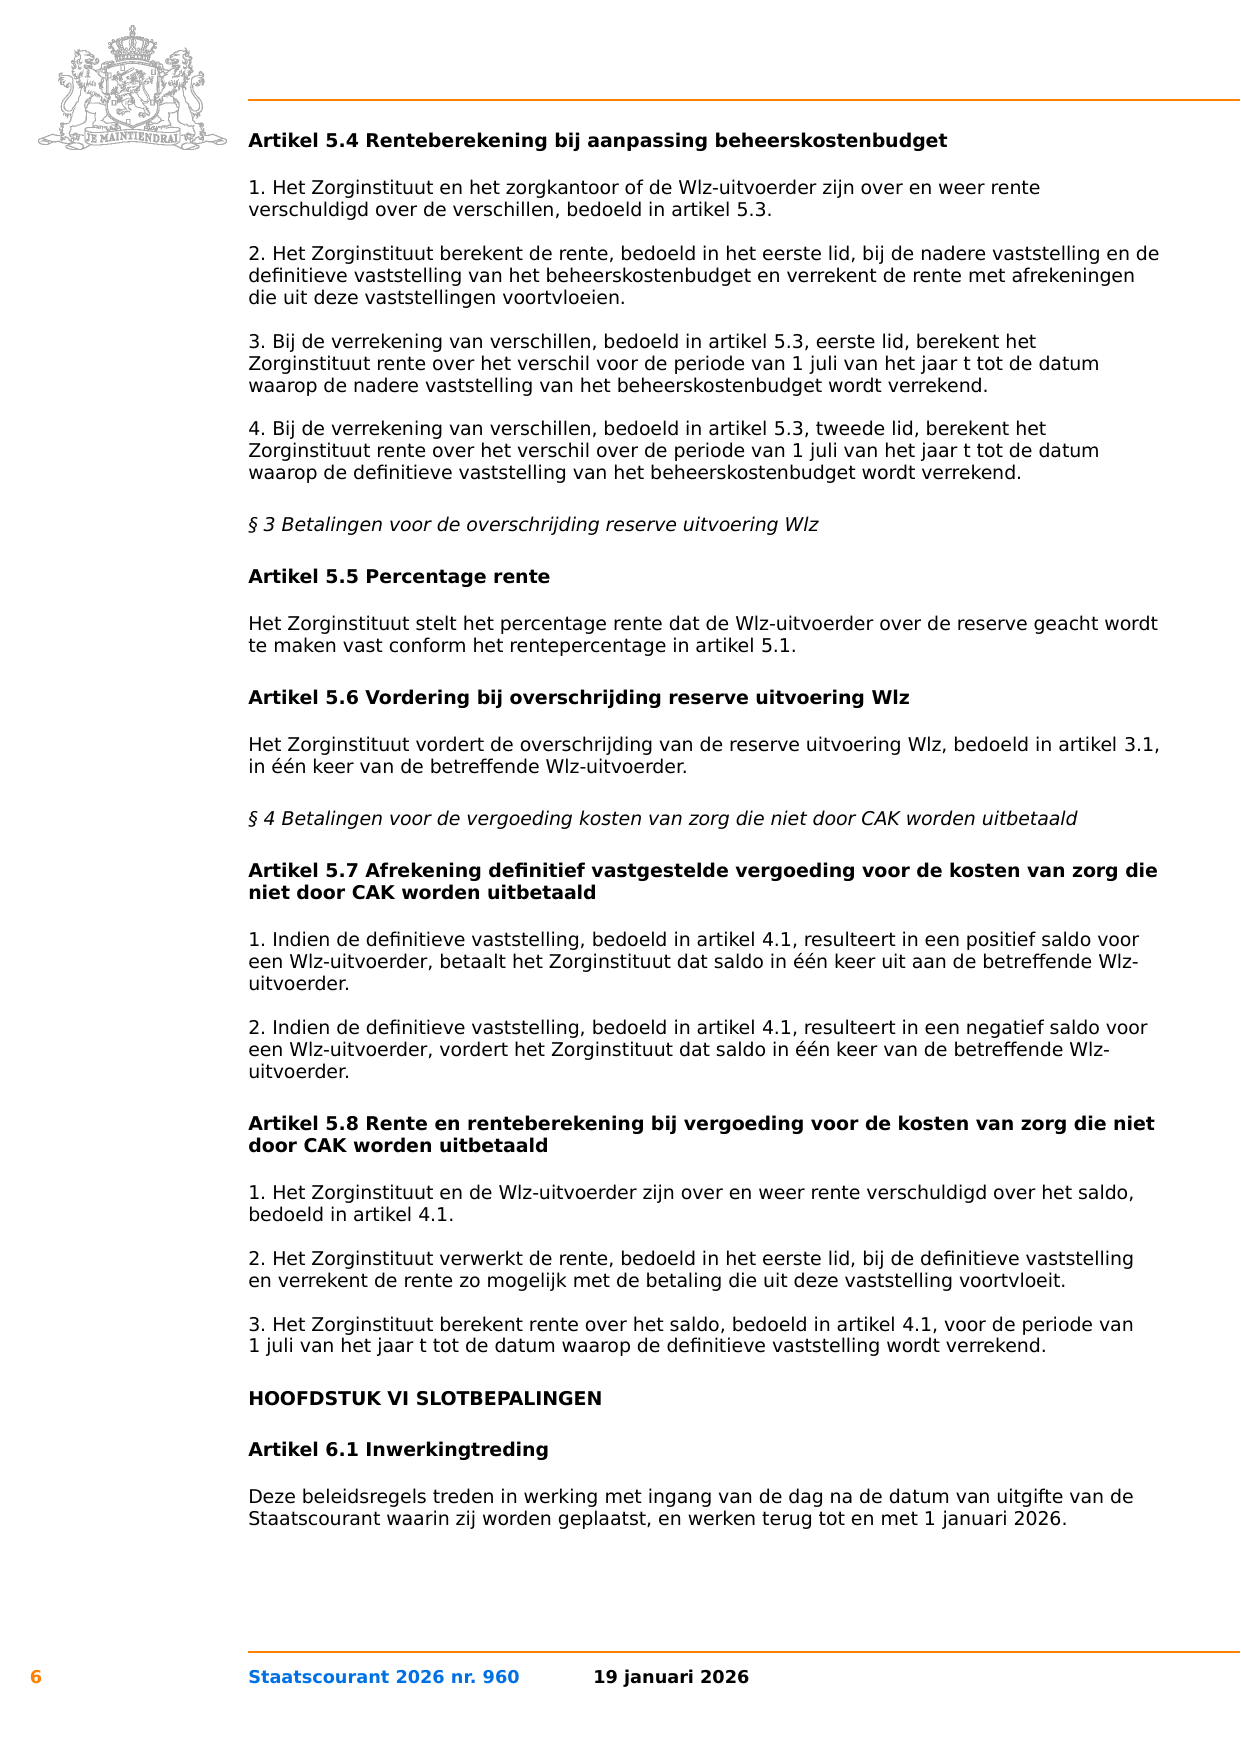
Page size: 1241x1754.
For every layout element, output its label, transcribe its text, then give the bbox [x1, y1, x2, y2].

text Deze beleidsregels treden in werking met ingang van de dag na de datum van uitgifte van de Staatscourant waarin zij worden geplaatst, en werken terug tot en met 1 januari 2026. [248, 1486, 1163, 1530]
text 2. Het Zorginstituut verwerkt de rente, bedoeld in het eerste lid, bij de definitieve vaststelling en verrekent de rente zo mogelijk met de betaling die uit deze vaststelling voortvloeit. [248, 1248, 1163, 1292]
text 4. Bij de verrekening van verschillen, bedoeld in artikel 5.3, tweede lid, berekent het Zorginstituut rente over het verschil over de periode van 1 juli van het jaar t tot de datum waarop de definitieve vaststelling van het beheerskostenbudget wordt verrekend. [248, 418, 1163, 484]
text 1. Het Zorginstituut en de Wlz-uitvoerder zijn over en weer rente verschuldigd over het saldo, bedoeld in artikel 4.1. [248, 1182, 1163, 1226]
subtitle HOOFDSTUK VI SLOTBEPALINGEN [248, 1387, 1163, 1409]
text 1. Indien de definitieve vaststelling, bedoeld in artikel 4.1, resulteert in een positief saldo voor een Wlz-uitvoerder, betaalt het Zorginstituut dat saldo in één keer uit aan de betreffende Wlz-uitvoerder. [248, 929, 1163, 995]
text 2. Het Zorginstituut berekent de rente, bedoeld in het eerste lid, bij de nadere vaststelling en de definitieve vaststelling van het beheerskostenbudget en verrekent de rente met afrekeningen die uit deze vaststellingen voortvloeien. [248, 243, 1163, 309]
text 2. Indien de definitieve vaststelling, bedoeld in artikel 4.1, resulteert in een negatief saldo voor een Wlz-uitvoerder, vordert het Zorginstituut dat saldo in één keer van de betreffende Wlz-uitvoerder. [248, 1017, 1163, 1083]
subtitle § 3 Betalingen voor de overschrijding reserve uitvoering Wlz [248, 514, 1163, 536]
subtitle § 4 Betalingen voor de vergoeding kosten van zorg die niet door CAK worden uitbetaald [248, 808, 1163, 830]
subtitle Artikel 5.4 Renteberekening bij aanpassing beheerskostenbudget [248, 130, 1163, 152]
text Het Zorginstituut vordert de overschrijding van de reserve uitvoering Wlz, bedoeld in artikel 3.1, in één keer van de betreffende Wlz-uitvoerder. [248, 734, 1163, 778]
subtitle Artikel 5.5 Percentage rente [248, 566, 1163, 588]
text 1. Het Zorginstituut en het zorgkantoor of de Wlz-uitvoerder zijn over en weer rente verschuldigd over de verschillen, bedoeld in artikel 5.3. [248, 177, 1163, 221]
picture [38, 25, 227, 150]
text 3. Bij de verrekening van verschillen, bedoeld in artikel 5.3, eerste lid, berekent het Zorginstituut rente over het verschil voor de periode van 1 juli van het jaar t tot de datum waarop de nadere vaststelling van het beheerskostenbudget wordt verrekend. [248, 331, 1163, 396]
subtitle Artikel 6.1 Inwerkingtreding [248, 1439, 1163, 1461]
subtitle Artikel 5.8 Rente en renteberekening bij vergoeding voor de kosten van zorg die niet door CAK worden uitbetaald [248, 1113, 1163, 1157]
subtitle Artikel 5.7 Afrekening definitief vastgestelde vergoeding voor de kosten van zorg die niet door CAK worden uitbetaald [248, 860, 1163, 904]
text Het Zorginstituut stelt het percentage rente dat de Wlz-uitvoerder over de reserve geacht wordt te maken vast conform het rentepercentage in artikel 5.1. [248, 613, 1163, 657]
text 3. Het Zorginstituut berekent rente over het saldo, bedoeld in artikel 4.1, voor de periode van 1 juli van het jaar t tot de datum waarop de definitieve vaststelling wordt verrekend. [248, 1313, 1163, 1357]
subtitle Artikel 5.6 Vordering bij overschrijding reserve uitvoering Wlz [248, 687, 1163, 709]
